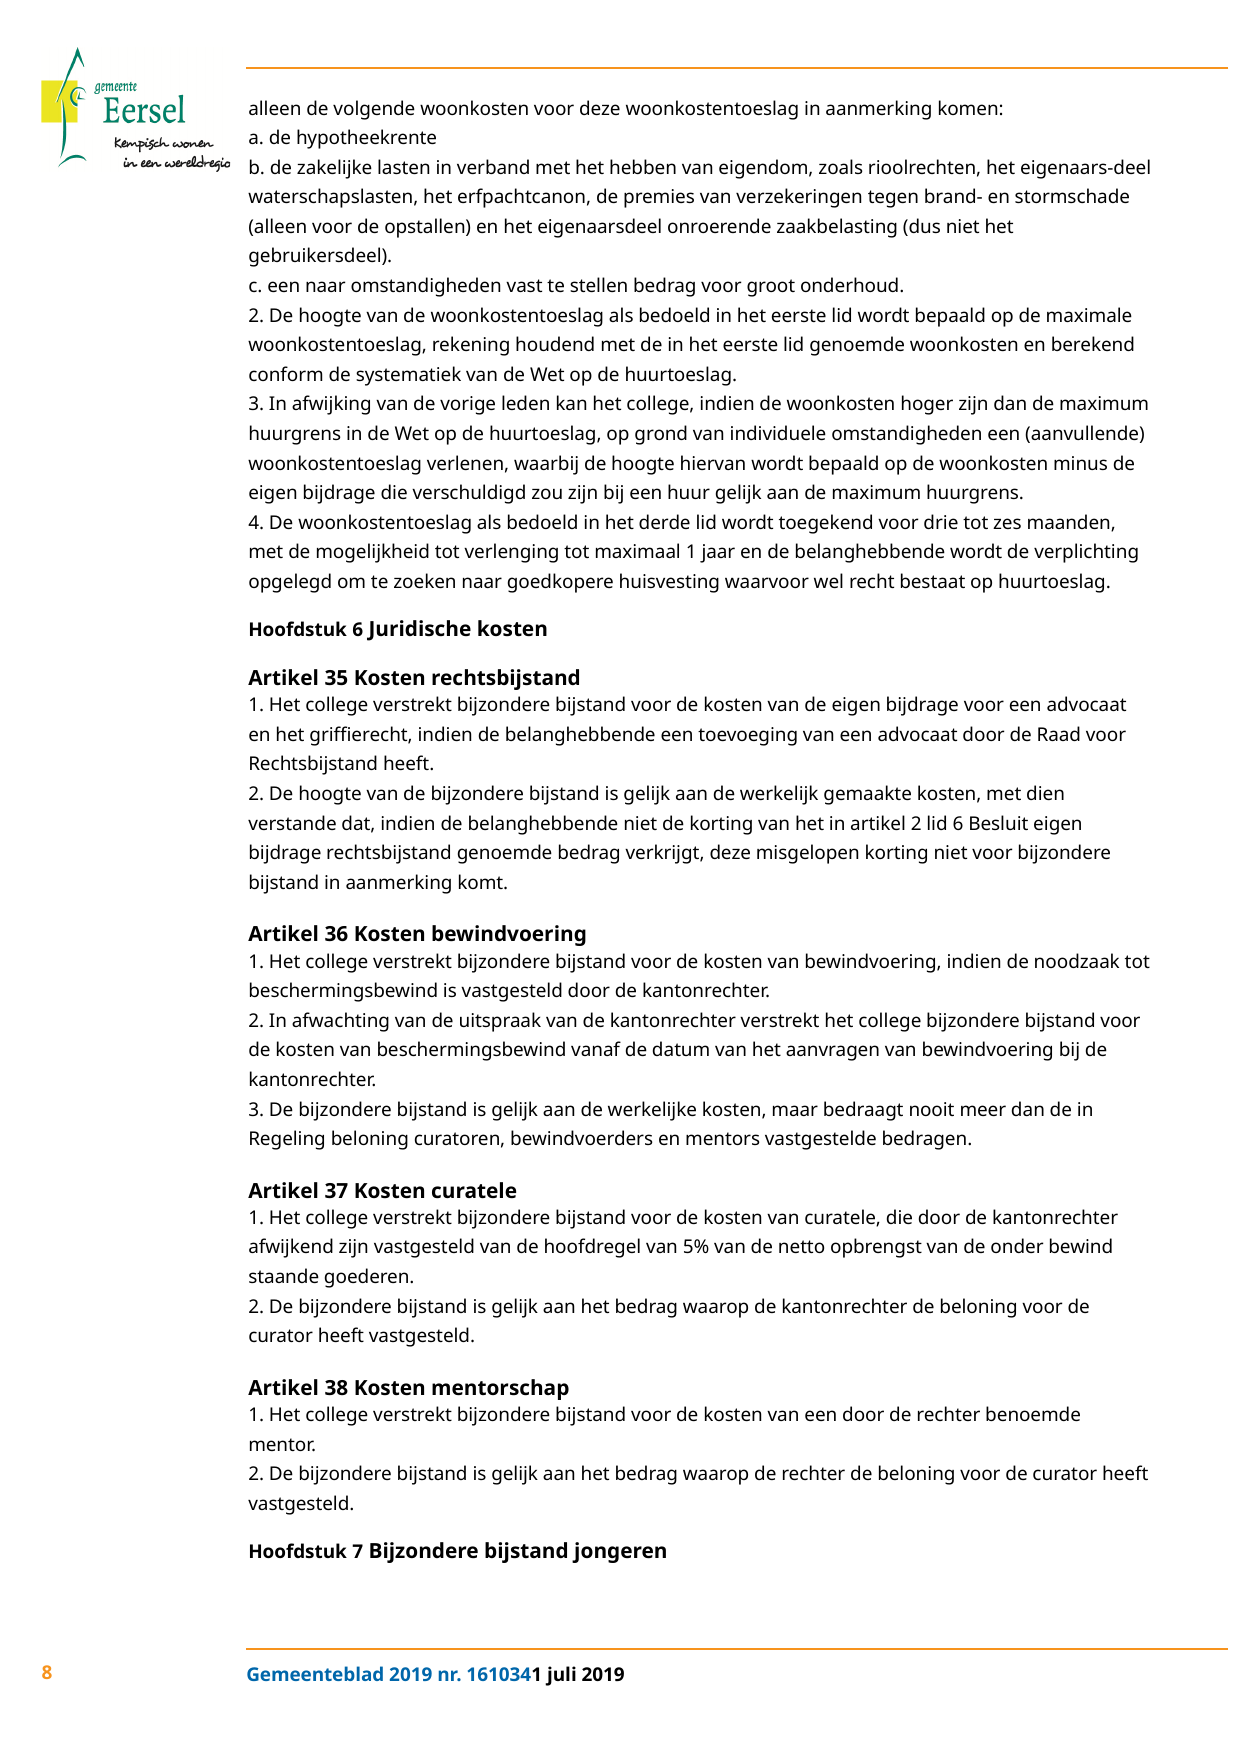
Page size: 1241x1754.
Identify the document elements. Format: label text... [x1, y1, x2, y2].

text 2. De hoogte van de woonkostentoeslag als bedoeld in het eerste lid wordt bepaald op de maximale woonkostentoeslag, rekening houdend met de in het eerste lid genoemde woonkosten en berekend conform de systematiek van de Wet op de huurtoeslag. [248, 302, 1152, 387]
text Artikel 35 Kosten rechtsbijstand [248, 663, 1152, 691]
text Hoofdstuk 7 Bijzondere bijstand jongeren [248, 1536, 1152, 1564]
text 2. De bijzondere bijstand is gelijk aan het bedrag waarop de kantonrechter de beloning voor de curator heeft vastgesteld. [248, 1293, 1152, 1348]
text Artikel 37 Kosten curatele [248, 1176, 1152, 1204]
text Hoofdstuk 6 Juridische kosten [248, 614, 1152, 642]
text c. een naar omstandigheden vast te stellen bedrag voor groot onderhoud. [248, 272, 1152, 298]
text 3. In afwijking van de vorige leden kan het college, indien de woonkosten hoger zijn dan de maximum huurgrens in de Wet op de huurtoeslag, op grond van individuele omstandigheden een (aanvullende) woonkostentoeslag verlenen, waarbij de hoogte hiervan wordt bepaald op de woonkosten minus de eigen bijdrage die verschuldigd zou zijn bij een huur gelijk aan de maximum huurgrens. [248, 391, 1152, 505]
text 2. De bijzondere bijstand is gelijk aan het bedrag waarop de rechter de beloning voor de curator heeft vastgesteld. [248, 1461, 1152, 1516]
text Artikel 36 Kosten bewindvoering [248, 919, 1152, 948]
text 2. In afwachting van de uitspraak van de kantonrechter verstrekt het college bijzondere bijstand voor de kosten van beschermingsbewind vanaf de datum van het aanvragen van bewindvoering bij de kantonrechter. [248, 1007, 1152, 1092]
text alleen de volgende woonkosten voor deze woonkostentoeslag in aanmerking komen: [248, 95, 1152, 121]
text 1. Het college verstrekt bijzondere bijstand voor de kosten van een door de rechter benoemde mentor. [248, 1401, 1152, 1457]
text 1. Het college verstrekt bijzondere bijstand voor de kosten van de eigen bijdrage voor een advocaat en het griffierecht, indien de belanghebbende een toevoeging van een advocaat door de Raad voor Rechtsbijstand heeft. [248, 691, 1152, 776]
text 2. De hoogte van de bijzondere bijstand is gelijk aan de werkelijk gemaakte kosten, met dien verstande dat, indien de belanghebbende niet de korting van het in artikel 2 lid 6 Besluit eigen bijdrage rechtsbijstand genoemde bedrag verkrijgt, deze misgelopen korting niet voor bijzondere bijstand in aanmerking komt. [248, 780, 1152, 895]
text 4. De woonkostentoeslag als bedoeld in het derde lid wordt toegekend voor drie tot zes maanden, met de mogelijkheid tot verlenging tot maximaal 1 jaar en de belanghebbende wordt de verplichting opgelegd om te zoeken naar goedkopere huisvesting waarvoor wel recht bestaat op huurtoeslag. [248, 509, 1152, 594]
picture [41, 47, 231, 172]
text 3. De bijzondere bijstand is gelijk aan de werkelijke kosten, maar bedraagt nooit meer dan de in Regeling beloning curatoren, bewindvoerders en mentors vastgestelde bedragen. [248, 1096, 1152, 1151]
text Artikel 38 Kosten mentorschap [248, 1373, 1152, 1401]
text 1. Het college verstrekt bijzondere bijstand voor de kosten van bewindvoering, indien de noodzaak tot beschermingsbewind is vastgesteld door de kantonrechter. [248, 948, 1152, 1003]
text a. de hypotheekrente [248, 124, 1152, 150]
text b. de zakelijke lasten in verband met het hebben van eigendom, zoals rioolrechten, het eigenaars-deel waterschapslasten, het erfpachtcanon, de premies van verzekeringen tegen brand- en stormschade (alleen voor de opstallen) en het eigenaarsdeel onroerende zaakbelasting (dus niet het gebruikersdeel). [248, 154, 1152, 268]
text 1. Het college verstrekt bijzondere bijstand voor de kosten van curatele, die door de kantonrechter afwijkend zijn vastgesteld van de hoofdregel van 5% van de netto opbrengst van de onder bewind staande goederen. [248, 1204, 1152, 1289]
